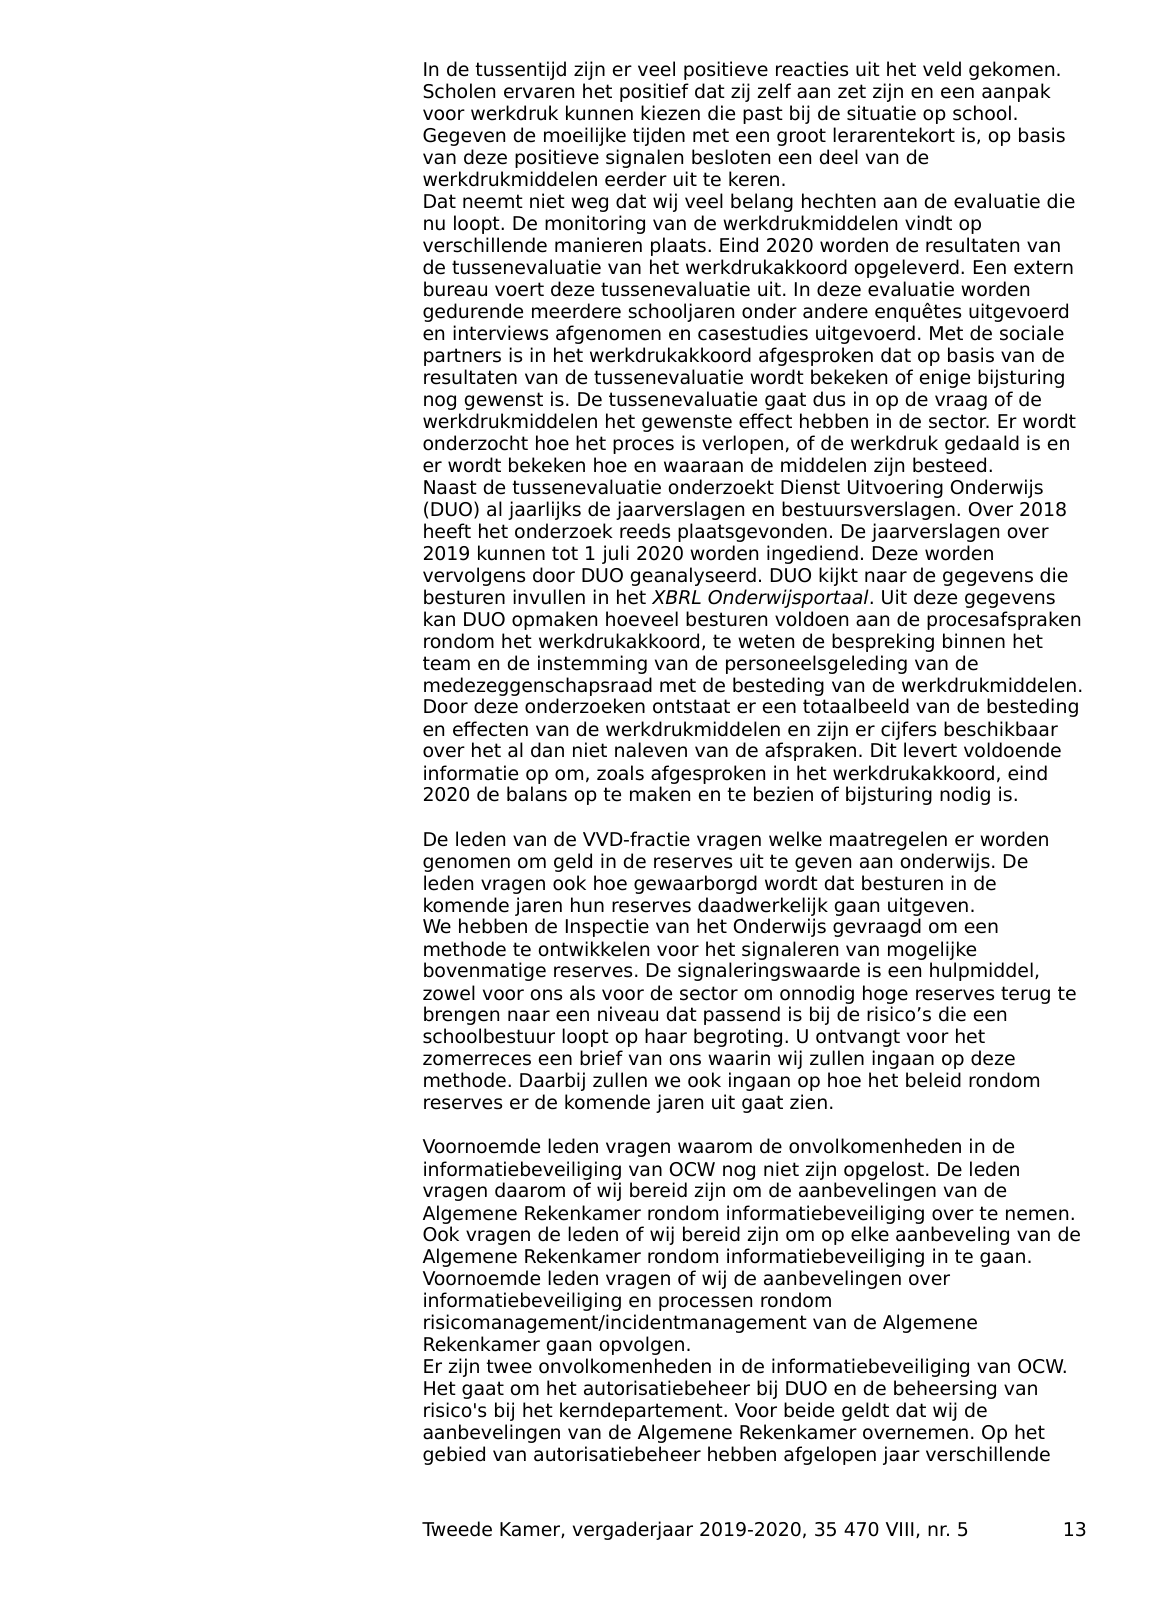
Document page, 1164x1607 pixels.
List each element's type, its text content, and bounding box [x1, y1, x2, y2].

text Naast de tussenevaluatie onderzoekt Dienst Uitvoering Onderwijs (DUO) al jaarlijks de jaarverslagen en bestuursverslagen. Over 2018 heeft het onderzoek reeds plaatsgevonden. De jaarverslagen over 2019 kunnen tot 1 juli 2020 worden ingediend. Deze worden vervolgens door DUO geanalyseerd. DUO kijkt naar de gegevens die besturen invullen in het XBRL Onderwijsportaal. Uit deze gegevens kan DUO opmaken hoeveel besturen voldoen aan de procesafspraken rondom het werkdrukakkoord, te weten de bespreking binnen het team en de instemming van de personeelsgeleding van de medezeggenschapsraad met de besteding van de werkdrukmiddelen. Door deze onderzoeken ontstaat er een totaalbeeld van de besteding en effecten van de werkdrukmiddelen en zijn er cijfers beschikbaar over het al dan niet naleven van de afspraken. Dit levert voldoende informatie op om, zoals afgesproken in het werkdrukakkoord, eind 2020 de balans op te maken en te bezien of bijsturing nodig is. [422, 477, 1087, 806]
text Dat neemt niet weg dat wij veel belang hechten aan de evaluatie die nu loopt. De monitoring van de werkdrukmiddelen vindt op verschillende manieren plaats. Eind 2020 worden de resultaten van de tussenevaluatie van het werkdrukakkoord opgeleverd. Een extern bureau voert deze tussenevaluatie uit. In deze evaluatie worden gedurende meerdere schooljaren onder andere enquêtes uitgevoerd en interviews afgenomen en casestudies uitgevoerd. Met de sociale partners is in het werkdrukakkoord afgesproken dat op basis van de resultaten van de tussenevaluatie wordt bekeken of enige bijsturing nog gewenst is. De tussenevaluatie gaat dus in op de vraag of de werkdrukmiddelen het gewenste effect hebben in de sector. Er wordt onderzocht hoe het proces is verlopen, of de werkdruk gedaald is en er wordt bekeken hoe en waaraan de middelen zijn besteed. [422, 191, 1087, 477]
text Er zijn twee onvolkomenheden in de informatiebeveiliging van OCW. Het gaat om het autorisatiebeheer bij DUO en de beheersing van risico's bij het kerndepartement. Voor beide geldt dat wij de aanbevelingen van de Algemene Rekenkamer overnemen. Op het gebied van autorisatiebeheer hebben afgelopen jaar verschillende [422, 1356, 1087, 1466]
text In de tussentijd zijn er veel positieve reacties uit het veld gekomen. Scholen ervaren het positief dat zij zelf aan zet zijn en een aanpak voor werkdruk kunnen kiezen die past bij de situatie op school. Gegeven de moeilijke tijden met een groot lerarentekort is, op basis van deze positieve signalen besloten een deel van de werkdrukmiddelen eerder uit te keren. [422, 59, 1087, 191]
text De leden van de VVD-fractie vragen welke maatregelen er worden genomen om geld in de reserves uit te geven aan onderwijs. De leden vragen ook hoe gewaarborgd wordt dat besturen in de komende jaren hun reserves daadwerkelijk gaan uitgeven. [422, 828, 1087, 916]
text Voornoemde leden vragen waarom de onvolkomenheden in de informatiebeveiliging van OCW nog niet zijn opgelost. De leden vragen daarom of wij bereid zijn om de aanbevelingen van de Algemene Rekenkamer rondom informatiebeveiliging over te nemen. Ook vragen de leden of wij bereid zijn om op elke aanbeveling van de Algemene Rekenkamer rondom informatiebeveiliging in te gaan. Voornoemde leden vragen of wij de aanbevelingen over informatiebeveiliging en processen rondom risicomanagement/incidentmanagement van de Algemene Rekenkamer gaan opvolgen. [422, 1136, 1087, 1356]
text We hebben de Inspectie van het Onderwijs gevraagd om een methode te ontwikkelen voor het signaleren van mogelijke bovenmatige reserves. De signaleringswaarde is een hulpmiddel, zowel voor ons als voor de sector om onnodig hoge reserves terug te brengen naar een niveau dat passend is bij de risico’s die een schoolbestuur loopt op haar begroting. U ontvangt voor het zomerreces een brief van ons waarin wij zullen ingaan op deze methode. Daarbij zullen we ook ingaan op hoe het beleid rondom reserves er de komende jaren uit gaat zien. [422, 916, 1087, 1114]
